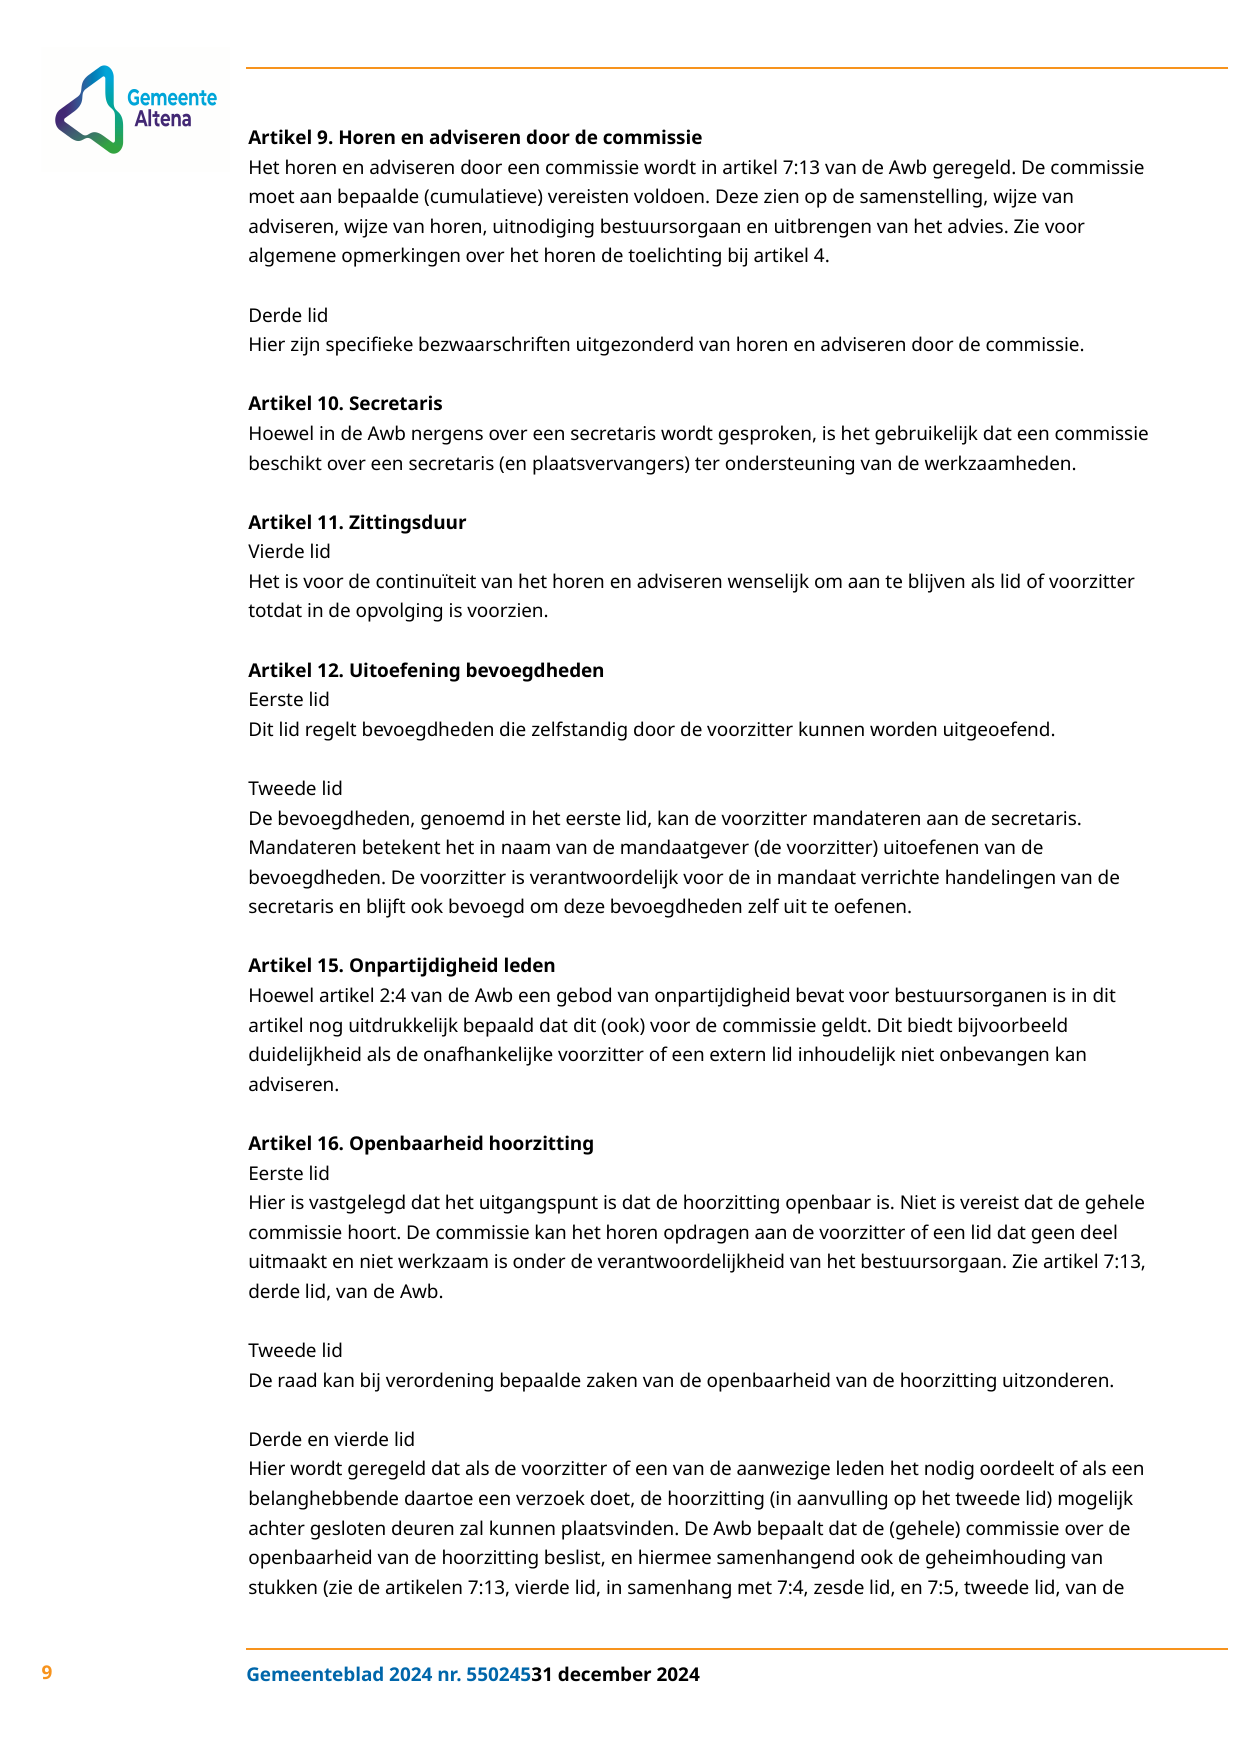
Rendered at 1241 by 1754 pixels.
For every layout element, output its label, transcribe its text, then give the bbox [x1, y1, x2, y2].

text Artikel 15. Onpartijdigheid leden [248, 953, 1152, 978]
text Hier wordt geregeld dat als de voorzitter of een van de aanwezige leden het nodig oordeelt of als een belanghebbende daartoe een verzoek doet, de hoorzitting (in aanvulling op het tweede lid) mogelijk achter gesloten deuren zal kunnen plaatsvinden. De Awb bepaalt dat de (gehele) commissie over de openbaarheid van de hoorzitting beslist, en hiermee samenhangend ook de geheimhouding van stukken (zie de artikelen 7:13, vierde lid, in samenhang met 7:4, zesde lid, en 7:5, tweede lid, van de [248, 1456, 1152, 1600]
text Hier is vastgelegd dat het uitgangspunt is dat de hoorzitting openbaar is. Niet is vereist dat de gehele commissie hoort. De commissie kan het horen opdragen aan de voorzitter of een lid dat geen deel uitmaakt en niet werkzaam is onder de verantwoordelijkheid van het bestuursorgaan. Zie artikel 7:13, derde lid, van de Awb. [248, 1189, 1152, 1304]
text Het is voor de continuïteit van het horen en adviseren wenselijk om aan te blijven als lid of voorzitter totdat in de opvolging is voorzien. [248, 568, 1152, 623]
text Tweede lid [248, 1337, 1152, 1363]
text Vierde lid [248, 538, 1152, 564]
text Artikel 16. Openbaarheid hoorzitting [248, 1130, 1152, 1156]
text Artikel 10. Secretaris [248, 391, 1152, 416]
picture [41, 47, 231, 172]
text Eerste lid [248, 686, 1152, 712]
text De bevoegdheden, genoemd in het eerste lid, kan de voorzitter mandateren aan de secretaris. Mandateren betekent het in naam van de mandaatgever (de voorzitter) uitoefenen van de bevoegdheden. De voorzitter is verantwoordelijk voor de in mandaat verrichte handelingen van de secretaris en blijft ook bevoegd om deze bevoegdheden zelf uit te oefenen. [248, 805, 1152, 919]
text Het horen en adviseren door een commissie wordt in artikel 7:13 van de Awb geregeld. De commissie moet aan bepaalde (cumulatieve) vereisten voldoen. Deze zien op de samenstelling, wijze van adviseren, wijze van horen, uitnodiging bestuursorgaan en uitbrengen van het advies. Zie voor algemene opmerkingen over het horen de toelichting bij artikel 4. [248, 154, 1152, 268]
text Derde en vierde lid [248, 1426, 1152, 1452]
text Artikel 12. Uitoefening bevoegdheden [248, 657, 1152, 683]
text Eerste lid [248, 1160, 1152, 1186]
text Artikel 9. Horen en adviseren door de commissie [248, 124, 1152, 150]
text Dit lid regelt bevoegdheden die zelfstandig door de voorzitter kunnen worden uitgeoefend. [248, 716, 1152, 742]
text De raad kan bij verordening bepaalde zaken van de openbaarheid van de hoorzitting uitzonderen. [248, 1367, 1152, 1393]
text Hoewel in de Awb nergens over een secretaris wordt gesproken, is het gebruikelijk dat een commissie beschikt over een secretaris (en plaatsvervangers) ter ondersteuning van de werkzaamheden. [248, 420, 1152, 476]
text Artikel 11. Zittingsduur [248, 509, 1152, 535]
text Hier zijn specifieke bezwaarschriften uitgezonderd van horen en adviseren door de commissie. [248, 331, 1152, 357]
text Hoewel artikel 2:4 van de Awb een gebod van onpartijdigheid bevat voor bestuursorganen is in dit artikel nog uitdrukkelijk bepaald dat dit (ook) voor de commissie geldt. Dit biedt bijvoorbeeld duidelijkheid als de onafhankelijke voorzitter of een extern lid inhoudelijk niet onbevangen kan adviseren. [248, 982, 1152, 1097]
text Tweede lid [248, 775, 1152, 801]
text Derde lid [248, 302, 1152, 328]
